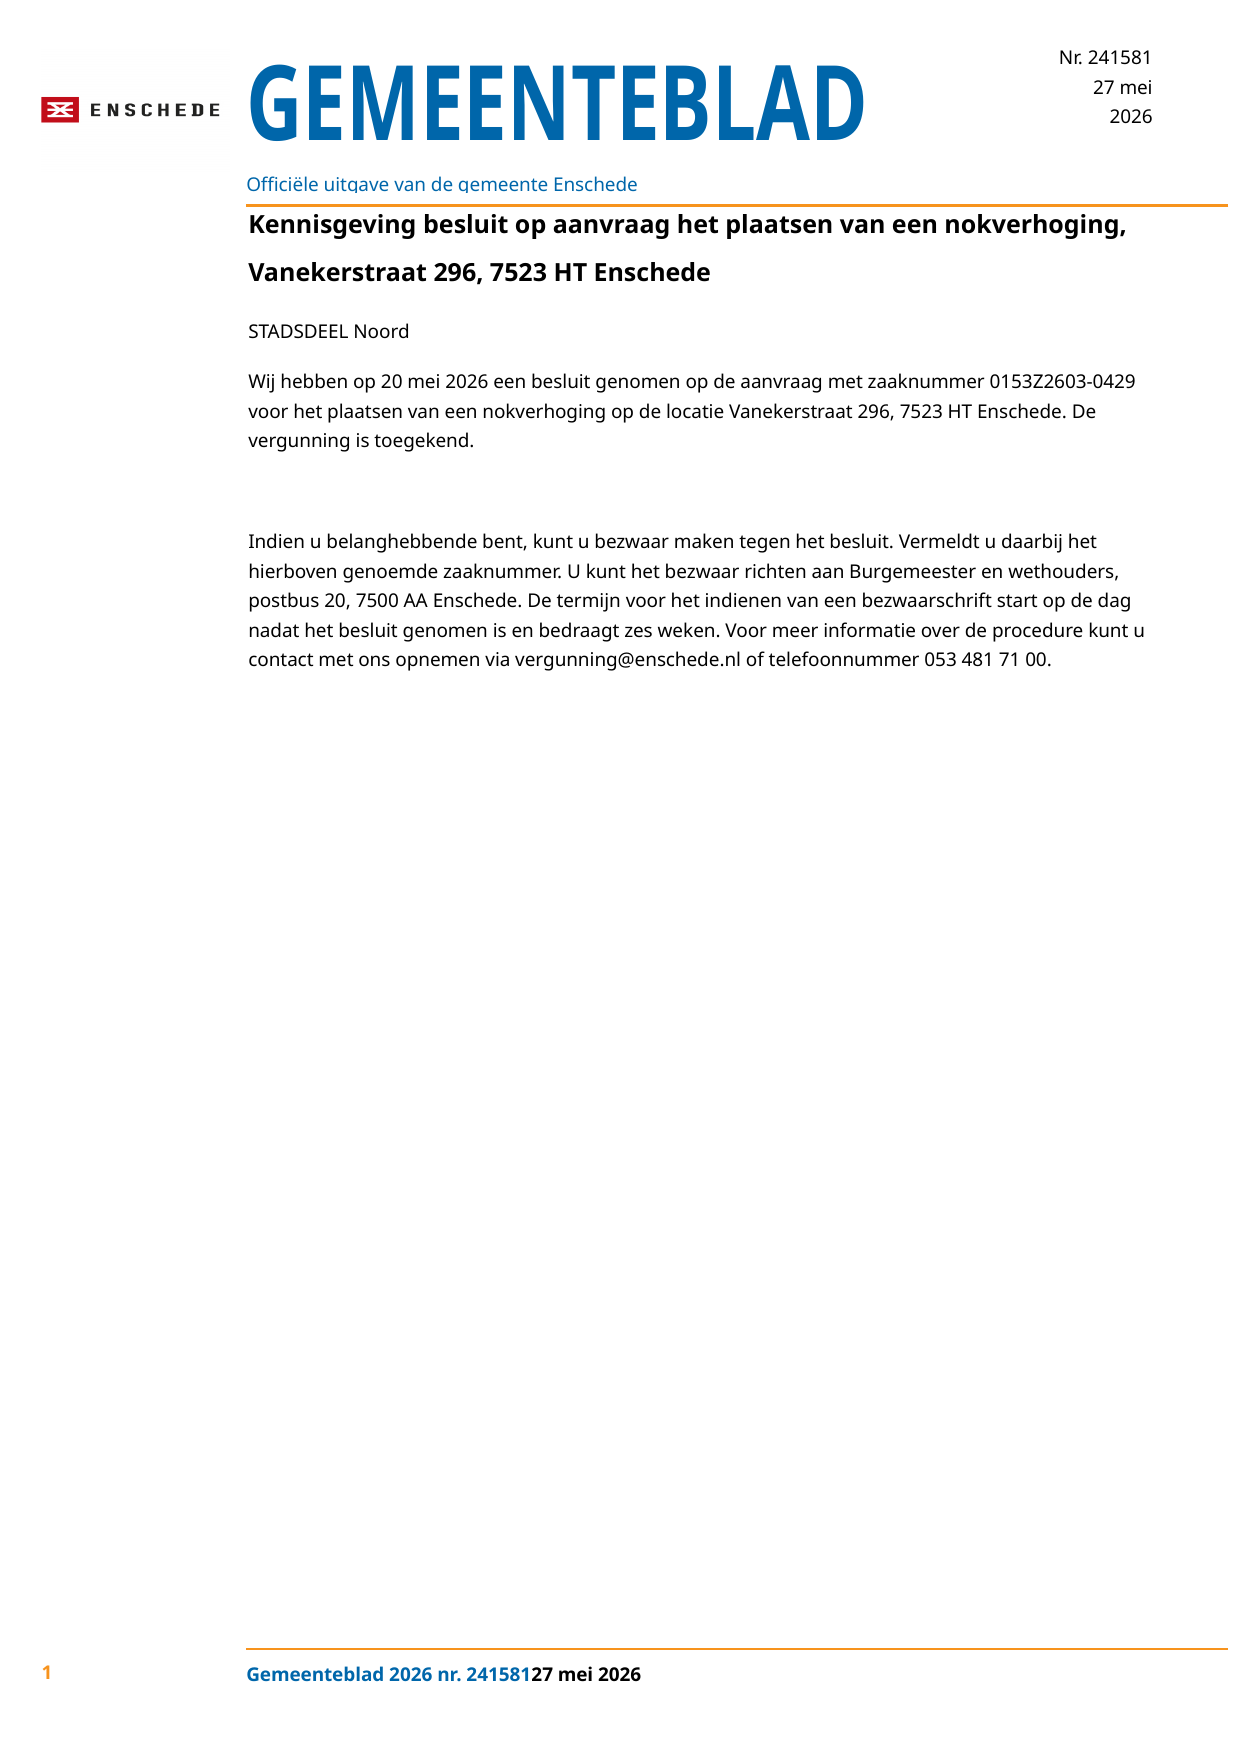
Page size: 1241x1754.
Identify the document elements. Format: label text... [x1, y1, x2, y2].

text Wij hebben op 20 mei 2026 een besluit genomen op de aanvraag met zaaknummer 0153Z2603-0429 voor het plaatsen van een nokverhoging op de locatie Vanekerstraat 296, 7523 HT Enschede. De vergunning is toegekend. [248, 368, 1152, 453]
picture [41, 47, 231, 172]
text STADSDEEL Noord [248, 318, 1152, 344]
text Indien u belanghebbende bent, kunt u bezwaar maken tegen het besluit. Vermeldt u daarbij het hierboven genoemde zaaknummer. U kunt het bezwaar richten aan Burgemeester en wethouders, postbus 20, 7500 AA Enschede. De termijn voor het indienen van een bezwaarschrift start op de dag nadat het besluit genomen is en bedraagt zes weken. Voor meer informatie over de procedure kunt u contact met ons opnemen via vergunning@enschede.nl of telefoonnummer 053 481 71 00. [248, 528, 1152, 672]
text Kennisgeving besluit op aanvraag het plaatsen van een nokverhoging, Vanekerstraat 296, 7523 HT Enschede [248, 207, 1152, 288]
